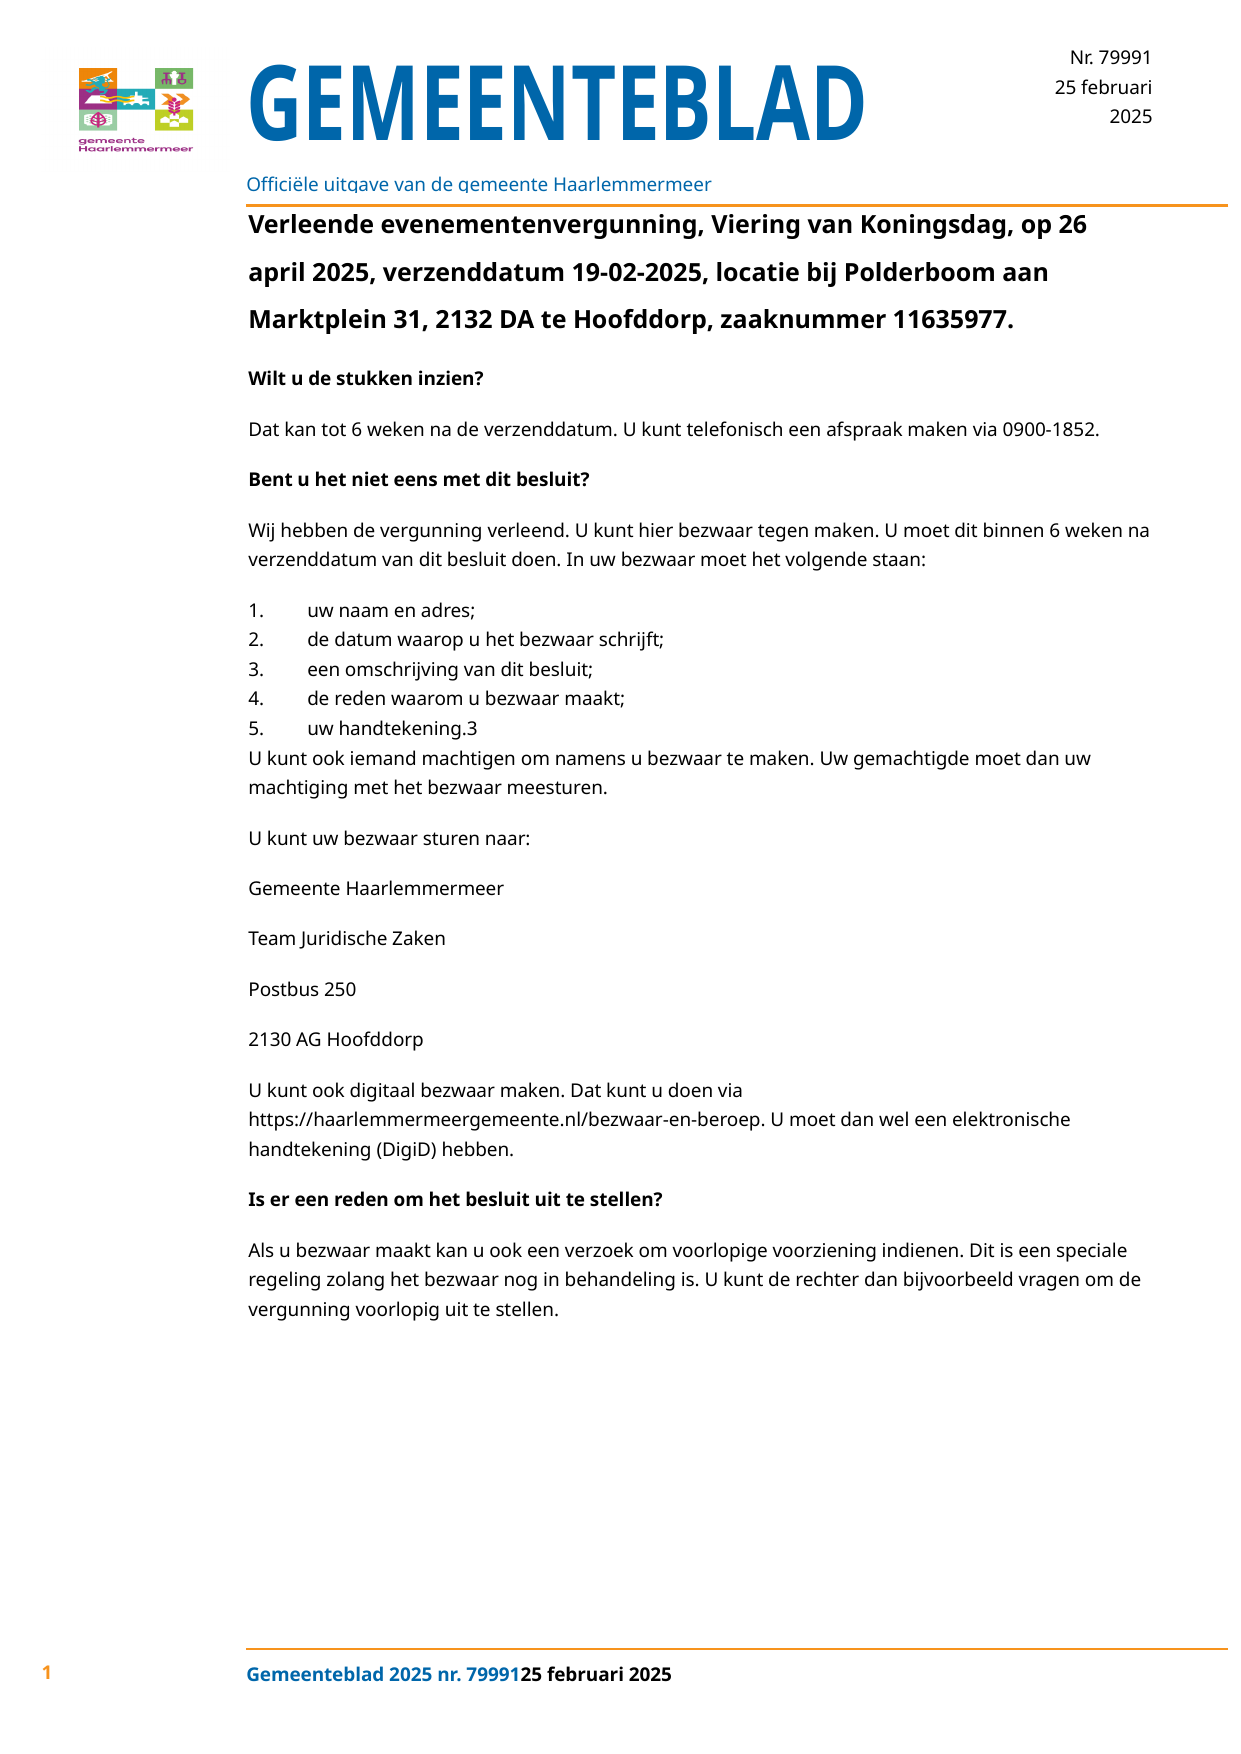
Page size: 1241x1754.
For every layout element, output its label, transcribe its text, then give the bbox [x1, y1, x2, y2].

text 2130 AG Hoofddorp [248, 1026, 1152, 1052]
text Is er een reden om het besluit uit te stellen? [248, 1186, 1152, 1212]
picture [41, 47, 231, 172]
list de reden waarom u bezwaar maakt; [248, 686, 1152, 711]
text Team Juridische Zaken [248, 926, 1152, 951]
text U kunt uw bezwaar sturen naar: [248, 825, 1152, 850]
text Bent u het niet eens met dit besluit? [248, 466, 1152, 492]
text Verleende evenementenvergunning, Viering van Koningsdag, op 26 april 2025, verzenddatum 19-02-2025, locatie bij Polderboom aan Marktplein 31, 2132 DA te Hoofddorp, zaaknummer 11635977. [248, 207, 1152, 336]
text U kunt ook iemand machtigen om namens u bezwaar te maken. Uw gemachtigde moet dan uw machtiging met het bezwaar meesturen. [248, 745, 1152, 800]
text Postbus 250 [248, 976, 1152, 1002]
list uw handtekening.3 [248, 715, 1152, 741]
list een omschrijving van dit besluit; [248, 656, 1152, 682]
text Als u bezwaar maakt kan u ook een verzoek om voorlopige voorziening indienen. Dit is een speciale regeling zolang het bezwaar nog in behandeling is. U kunt de rechter dan bijvoorbeeld vragen om de vergunning voorlopig uit te stellen. [248, 1237, 1152, 1322]
text Wij hebben de vergunning verleend. U kunt hier bezwaar tegen maken. U moet dit binnen 6 weken na verzenddatum van dit besluit doen. In uw bezwaar moet het volgende staan: [248, 517, 1152, 572]
text Gemeente Haarlemmermeer [248, 875, 1152, 901]
text Wilt u de stukken inzien? [248, 366, 1152, 391]
list de datum waarop u het bezwaar schrijft; [248, 626, 1152, 652]
list uw naam en adres; [248, 597, 1152, 622]
text Dat kan tot 6 weken na de verzenddatum. U kunt telefonisch een afspraak maken via 0900-1852. [248, 416, 1152, 442]
text U kunt ook digitaal bezwaar maken. Dat kunt u doen via https://haarlemmermeergemeente.nl/bezwaar-en-beroep. U moet dan wel een elektronische handtekening (DigiD) hebben. [248, 1077, 1152, 1162]
